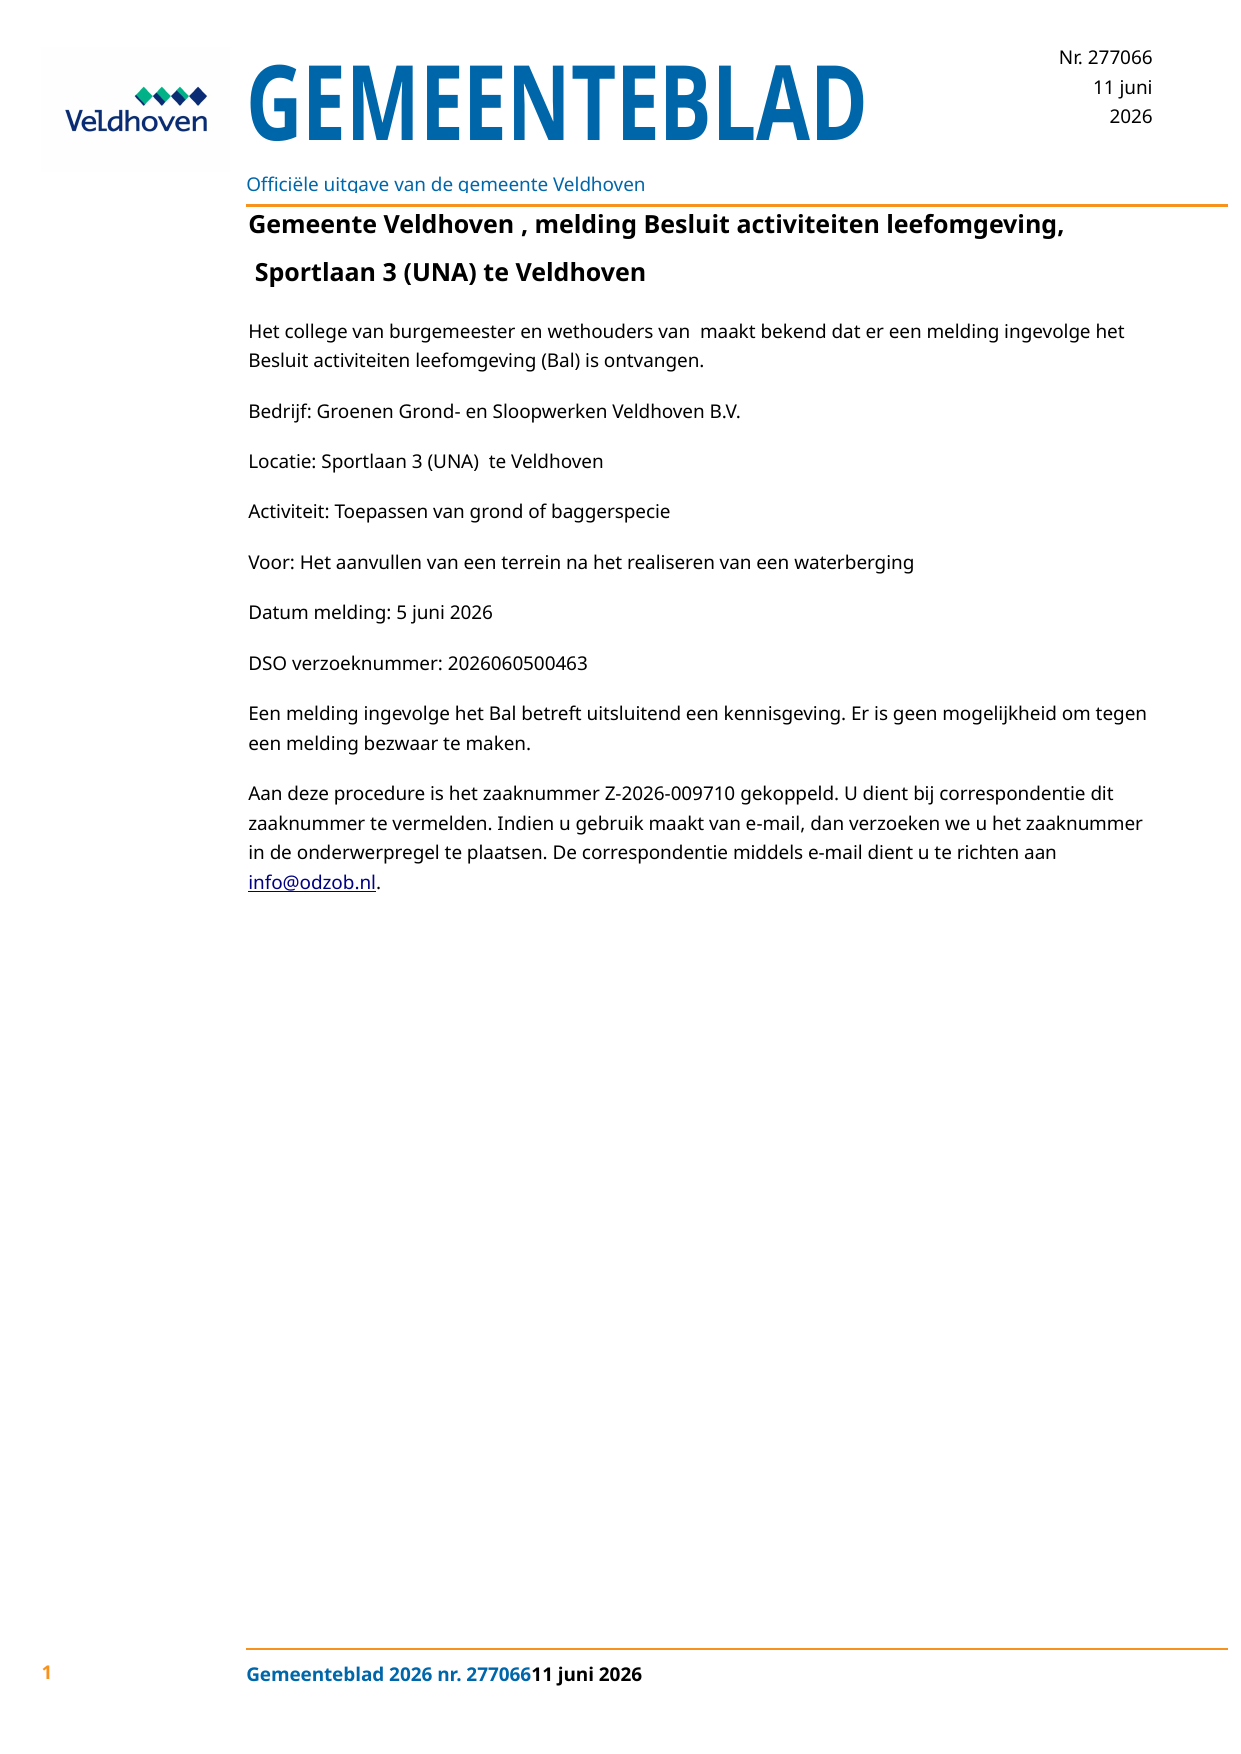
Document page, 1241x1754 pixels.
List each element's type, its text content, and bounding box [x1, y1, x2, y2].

text DSO verzoeknummer: 2026060500463 [248, 650, 1152, 676]
picture [41, 47, 231, 172]
text Bedrijf: Groenen Grond- en Sloopwerken Veldhoven B.V. [248, 398, 1152, 424]
text Gemeente Veldhoven ​, melding Besluit activiteiten leefomgeving, ​ Sportlaan 3​​ (UNA) te ​Veldhoven [248, 207, 1152, 288]
text Activiteit: Toepassen van grond of baggerspecie [248, 499, 1152, 524]
text Voor: Het aanvullen van een terrein na het realiseren van een waterberging [248, 549, 1152, 575]
text Datum melding: 5 juni 2026 [248, 599, 1152, 625]
text Het college van burgemeester en wethouders van ​ maakt bekend dat er een melding ingevolge het Besluit activiteiten leefomgeving (Bal) is ontvangen. [248, 318, 1152, 373]
text Locatie: Sportlaan 3​ (UNA) ​​ te Veldhoven​ [248, 448, 1152, 474]
text Aan deze procedure is het zaaknummer Z-2026-009710 gekoppeld. U dient bij correspondentie dit zaaknummer te vermelden. Indien u gebruik maakt van e-mail, dan verzoeken we u het zaaknummer in de onderwerpregel te plaatsen. De correspondentie middels e-mail dient u te richten aan info@odzob.nl. [248, 780, 1152, 895]
text Een melding ingevolge het Bal betreft uitsluitend een kennisgeving. Er is geen mogelijkheid om tegen een melding bezwaar te maken. [248, 700, 1152, 756]
